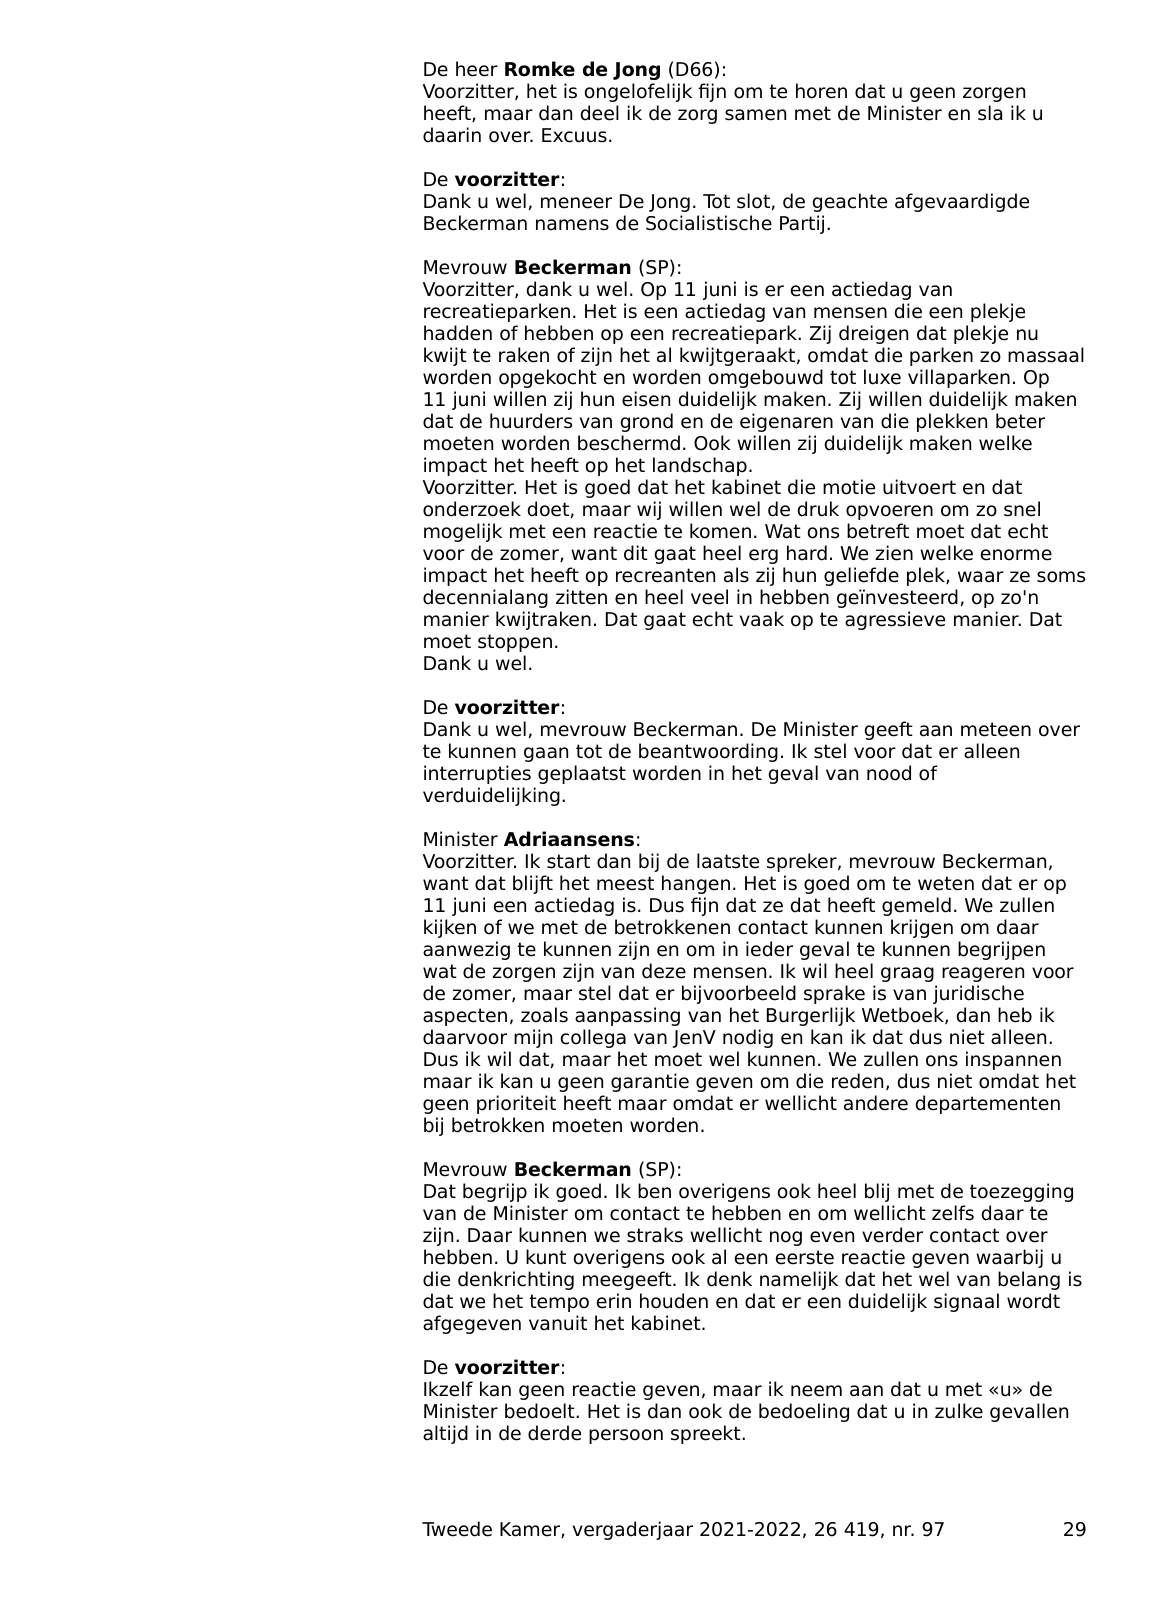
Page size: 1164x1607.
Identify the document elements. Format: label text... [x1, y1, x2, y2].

text Dank u wel, meneer De Jong. Tot slot, de geachte afgevaardigde Beckerman namens de Socialistische Partij. [422, 191, 1087, 235]
text Voorzitter, dank u wel. Op 11 juni is er een actiedag van recreatieparken. Het is een actiedag van mensen die een plekje hadden of hebben op een recreatiepark. Zij dreigen dat plekje nu kwijt te raken of zijn het al kwijtgeraakt, omdat die parken zo massaal worden opgekocht en worden omgebouwd tot luxe villaparken. Op 11 juni willen zij hun eisen duidelijk maken. Zij willen duidelijk maken dat de huurders van grond en de eigenaren van die plekken beter moeten worden beschermd. Ook willen zij duidelijk maken welke impact het heeft op het landschap. [422, 279, 1087, 477]
text De heer Romke de Jong (D66): [422, 59, 1087, 81]
text De voorzitter: [422, 169, 1087, 191]
text Ikzelf kan geen reactie geven, maar ik neem aan dat u met «u» de Minister bedoelt. Het is dan ook de bedoeling dat u in zulke gevallen altijd in de derde persoon spreekt. [422, 1379, 1087, 1445]
text Dank u wel, mevrouw Beckerman. De Minister geeft aan meteen over te kunnen gaan tot de beantwoording. Ik stel voor dat er alleen interrupties geplaatst worden in het geval van nood of verduidelijking. [422, 719, 1087, 807]
text De voorzitter: [422, 697, 1087, 719]
text Minister Adriaansens: [422, 829, 1087, 851]
text Dat begrijp ik goed. Ik ben overigens ook heel blij met de toezegging van de Minister om contact te hebben en om wellicht zelfs daar te zijn. Daar kunnen we straks wellicht nog even verder contact over hebben. U kunt overigens ook al een eerste reactie geven waarbij u die denkrichting meegeeft. Ik denk namelijk dat het wel van belang is dat we het tempo erin houden en dat er een duidelijk signaal wordt afgegeven vanuit het kabinet. [422, 1181, 1087, 1335]
text De voorzitter: [422, 1357, 1087, 1379]
text Voorzitter, het is ongelofelijk fijn om te horen dat u geen zorgen heeft, maar dan deel ik de zorg samen met de Minister en sla ik u daarin over. Excuus. [422, 81, 1087, 147]
text Mevrouw Beckerman (SP): [422, 1159, 1087, 1181]
text Dank u wel. [422, 653, 1087, 675]
text Voorzitter. Ik start dan bij de laatste spreker, mevrouw Beckerman, want dat blijft het meest hangen. Het is goed om te weten dat er op 11 juni een actiedag is. Dus fijn dat ze dat heeft gemeld. We zullen kijken of we met de betrokkenen contact kunnen krijgen om daar aanwezig te kunnen zijn en om in ieder geval te kunnen begrijpen wat de zorgen zijn van deze mensen. Ik wil heel graag reageren voor de zomer, maar stel dat er bijvoorbeeld sprake is van juridische aspecten, zoals aanpassing van het Burgerlijk Wetboek, dan heb ik daarvoor mijn collega van JenV nodig en kan ik dat dus niet alleen. Dus ik wil dat, maar het moet wel kunnen. We zullen ons inspannen maar ik kan u geen garantie geven om die reden, dus niet omdat het geen prioriteit heeft maar omdat er wellicht andere departementen bij betrokken moeten worden. [422, 851, 1087, 1137]
text Voorzitter. Het is goed dat het kabinet die motie uitvoert en dat onderzoek doet, maar wij willen wel de druk opvoeren om zo snel mogelijk met een reactie te komen. Wat ons betreft moet dat echt voor de zomer, want dit gaat heel erg hard. We zien welke enorme impact het heeft op recreanten als zij hun geliefde plek, waar ze soms decennialang zitten en heel veel in hebben geïnvesteerd, op zo'n manier kwijtraken. Dat gaat echt vaak op te agressieve manier. Dat moet stoppen. [422, 477, 1087, 653]
text Mevrouw Beckerman (SP): [422, 257, 1087, 279]
